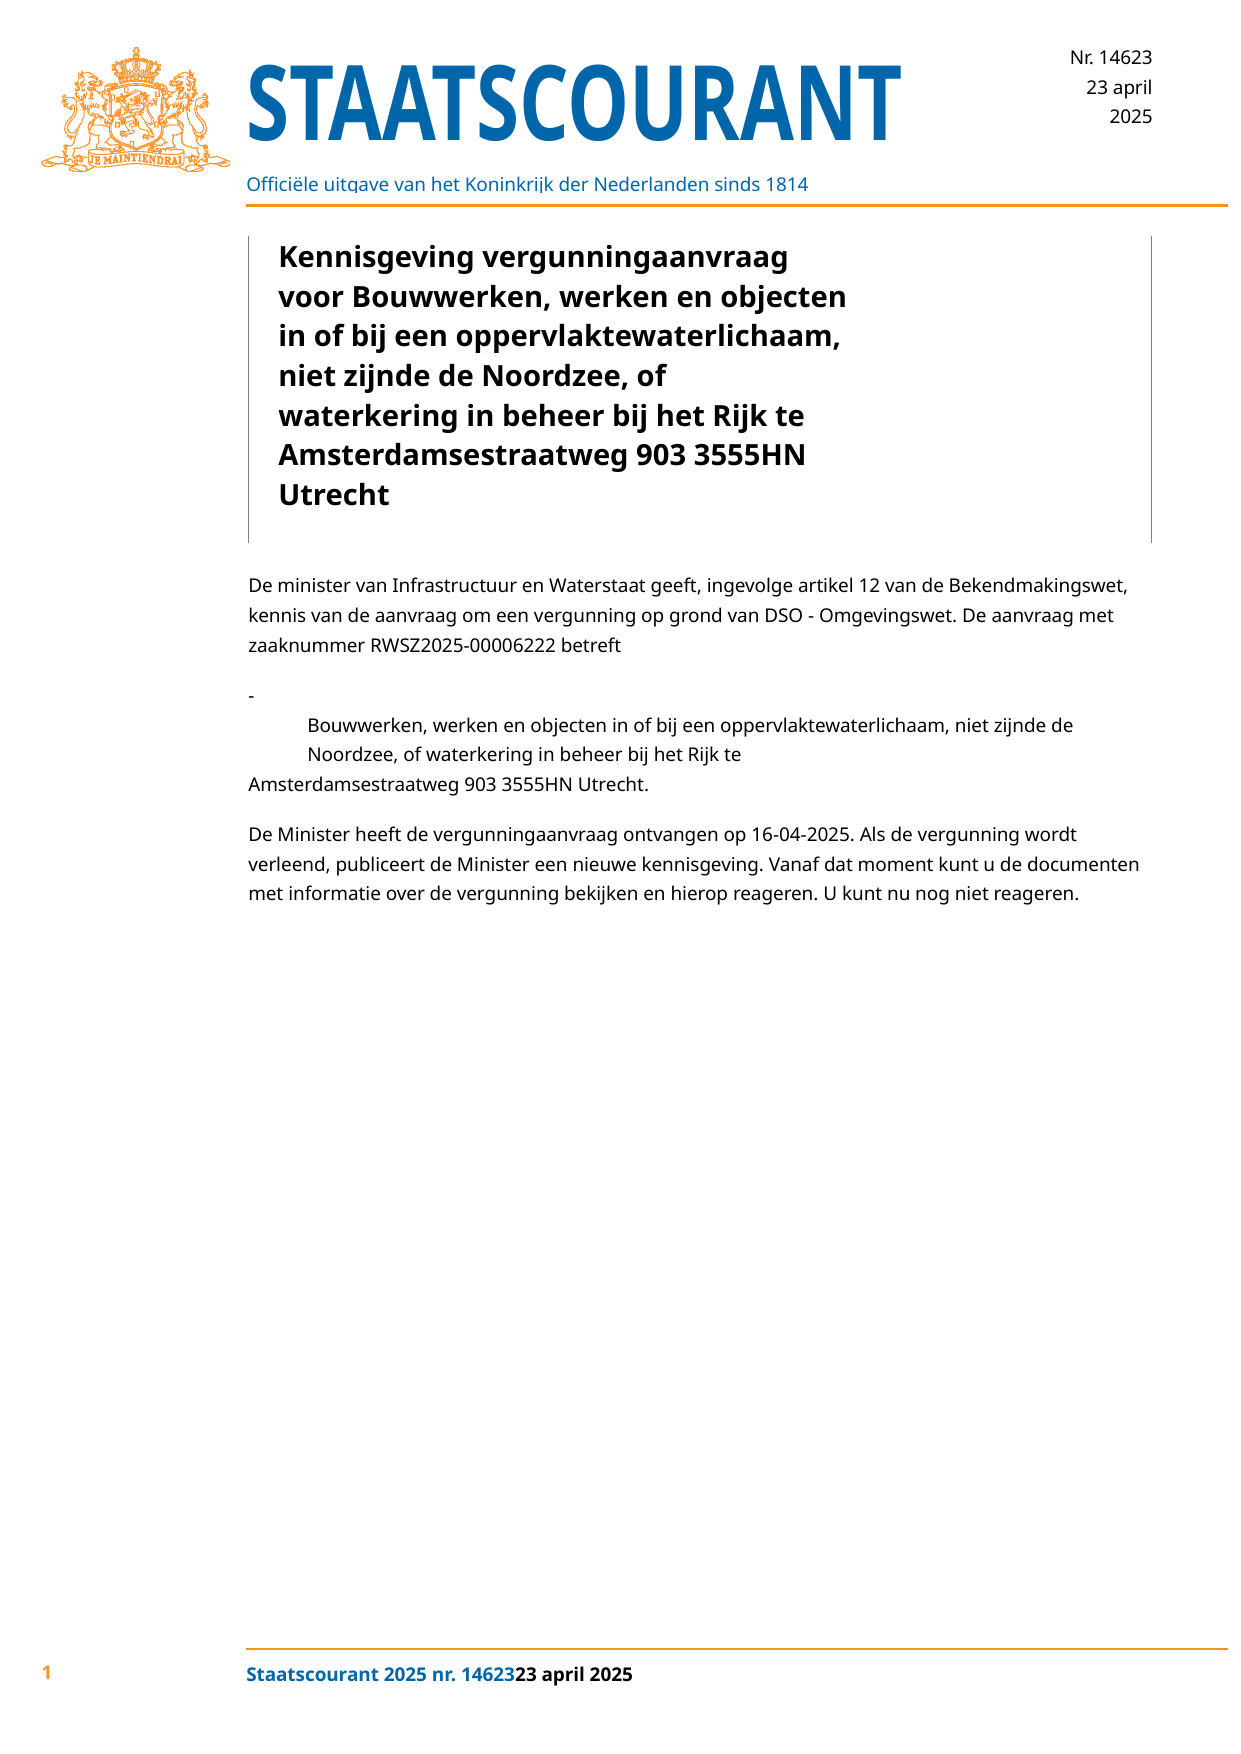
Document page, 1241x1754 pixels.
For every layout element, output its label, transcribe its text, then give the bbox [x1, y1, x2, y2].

picture [41, 47, 231, 172]
list Bouwwerken, werken en objecten in of bij een oppervlaktewaterlichaam, niet zijnde de Noordzee, of waterkering in beheer bij het Rijk te [248, 712, 1152, 767]
text Amsterdamsestraatweg 903 3555HN Utrecht. [248, 771, 1152, 797]
table_header Kennisgeving vergunningaanvraag voor Bouwwerken, werken en objecten in of bij een oppervlaktewaterlichaam, niet zijnde de Noordzee, of waterkering in beheer bij het Rijk te Amsterdamsestraatweg 903 3555HN Utrecht [249, 236, 850, 543]
text De Minister heeft de vergunningaanvraag ontvangen op 16-04-2025. Als de vergunning wordt verleend, publiceert de Minister een nieuwe kennisgeving. Vanaf dat moment kunt u de documenten met informatie over de vergunning bekijken en hierop reageren. U kunt nu nog niet reageren. [248, 821, 1152, 906]
text De minister van Infrastructuur en Waterstaat geeft, ingevolge artikel 12 van de Bekendmakingswet, kennis van de aanvraag om een vergunning op grond van DSO - Omgevingswet. De aanvraag met zaaknummer RWSZ2025-00006222 betreft [248, 573, 1152, 658]
table_header [850, 236, 912, 413]
table_header [1090, 236, 1151, 413]
table_header [850, 414, 1151, 543]
picture [912, 236, 1090, 414]
